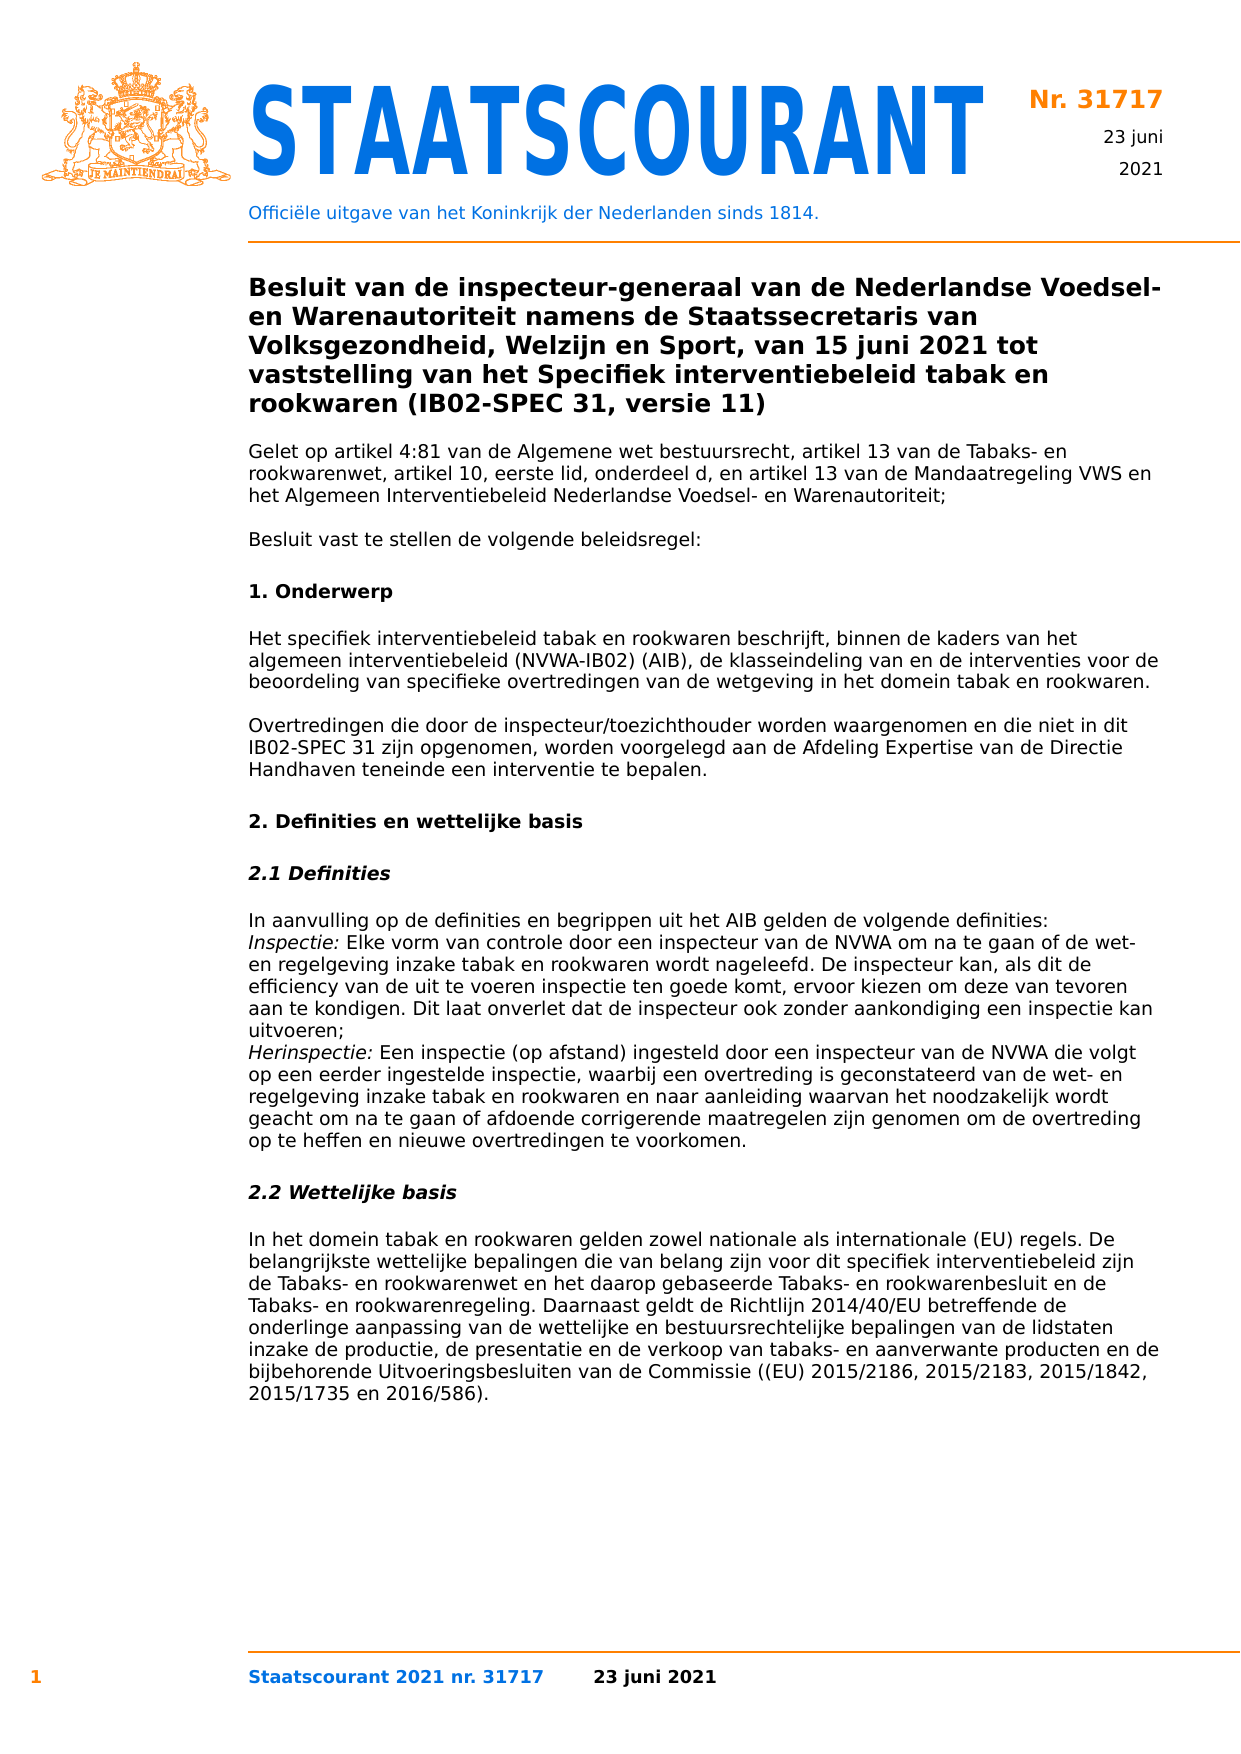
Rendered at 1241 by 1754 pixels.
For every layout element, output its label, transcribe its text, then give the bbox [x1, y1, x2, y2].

subtitle 2. Definities en wettelijke basis [248, 811, 1163, 833]
table_cell Officiële uitgave van het Koninkrijk der Nederlanden sinds 1814. [248, 203, 1240, 241]
subtitle 2.2 Wettelijke basis [248, 1182, 1163, 1204]
subtitle 1. Onderwerp [248, 581, 1163, 602]
text Overtredingen die door de inspecteur/toezichthouder worden waargenomen en die niet in dit IB02-SPEC 31 zijn opgenomen, worden voorgelegd aan de Afdeling Expertise van de Directie Handhaven teneinde een interventie te bepalen. [248, 715, 1163, 781]
subtitle 2.1 Definities [248, 863, 1163, 885]
table_header STAATSCOURANT [248, 62, 998, 203]
table_cell 23 juni [998, 121, 1240, 153]
table_cell 2021 [998, 153, 1240, 203]
text In aanvulling op de definities en begrippen uit het AIB gelden de volgende definities: [248, 910, 1163, 932]
table_header Nr. 31717 [998, 62, 1240, 121]
subtitle Besluit van de inspecteur-generaal van de Nederlandse Voedsel- en Warenautoriteit namens de Staatssecretaris van Volksgezondheid, Welzijn en Sport, van 15 juni 2021 tot vaststelling van het Specifiek interventiebeleid tabak en rookwaren (IB02-SPEC 31, versie 11) [248, 273, 1163, 419]
text Besluit vast te stellen de volgende beleidsregel: [248, 528, 1163, 551]
picture [41, 62, 231, 186]
text In het domein tabak en rookwaren gelden zowel nationale als internationale (EU) regels. De belangrijkste wettelijke bepalingen die van belang zijn voor dit specifiek interventiebeleid zijn de Tabaks- en rookwarenwet en het daarop gebaseerde Tabaks- en rookwarenbesluit en de Tabaks- en rookwarenregeling. Daarnaast geldt de Richtlijn 2014/40/EU betreffende de onderlinge aanpassing van de wettelijke en bestuursrechtelijke bepalingen van de lidstaten inzake de productie, de presentatie en de verkoop van tabaks- en aanverwante producten en de bijbehorende Uitvoeringsbesluiten van de Commissie ((EU) 2015/2186, 2015/2183, 2015/1842, 2015/1735 en 2016/586). [248, 1229, 1163, 1405]
text Herinspectie: Een inspectie (op afstand) ingesteld door een inspecteur van de NVWA die volgt op een eerder ingestelde inspectie, waarbij een overtreding is geconstateerd van de wet- en regelgeving inzake tabak en rookwaren en naar aanleiding waarvan het noodzakelijk wordt geacht om na te gaan of afdoende corrigerende maatregelen zijn genomen om de overtreding op te heffen en nieuwe overtredingen te voorkomen. [248, 1042, 1163, 1152]
text Inspectie: Elke vorm van controle door een inspecteur van de NVWA om na te gaan of de wet- en regelgeving inzake tabak en rookwaren wordt nageleefd. De inspecteur kan, als dit de efficiency van de uit te voeren inspectie ten goede komt, ervoor kiezen om deze van tevoren aan te kondigen. Dit laat onverlet dat de inspecteur ook zonder aankondiging een inspectie kan uitvoeren; [248, 932, 1163, 1042]
table_header [25, 62, 248, 241]
text Gelet op artikel 4:81 van de Algemene wet bestuursrecht, artikel 13 van de Tabaks- en rookwarenwet, artikel 10, eerste lid, onderdeel d, en artikel 13 van de Mandaatregeling VWS en het Algemeen Interventiebeleid Nederlandse Voedsel- en Warenautoriteit; [248, 441, 1163, 507]
text Het specifiek interventiebeleid tabak en rookwaren beschrijft, binnen de kaders van het algemeen interventiebeleid (NVWA-IB02) (AIB), de klasseindeling van en de interventies voor de beoordeling van specifieke overtredingen van de wetgeving in het domein tabak en rookwaren. [248, 627, 1163, 693]
